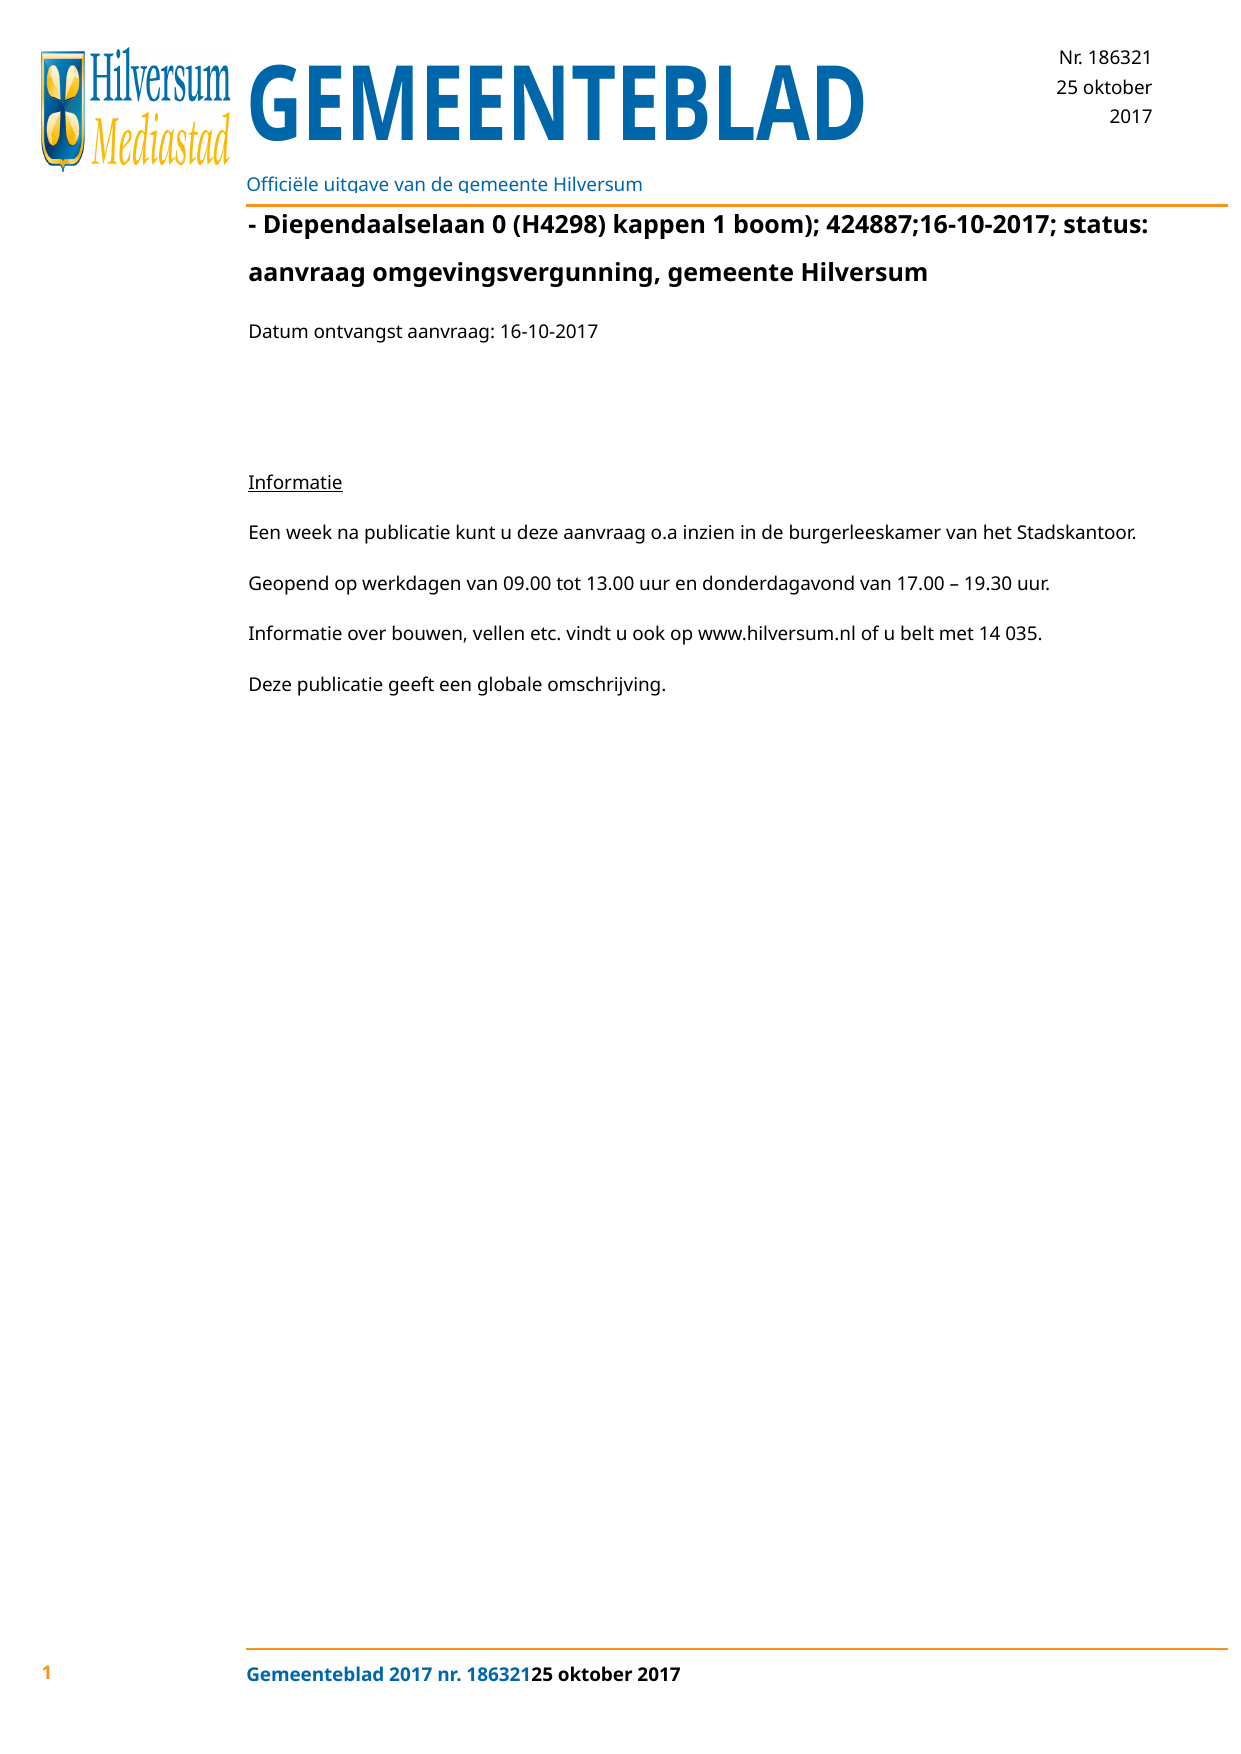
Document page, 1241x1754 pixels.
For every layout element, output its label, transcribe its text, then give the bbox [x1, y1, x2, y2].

text - Diependaalselaan 0 (H4298) kappen 1 boom); 424887;16-10-2017; status: aanvraag omgevingsvergunning, gemeente Hilversum [248, 207, 1152, 288]
text Deze publicatie geeft een globale omschrijving. [248, 671, 1152, 697]
text Geopend op werkdagen van 09.00 tot 13.00 uur en donderdagavond van 17.00 – 19.30 uur. [248, 570, 1152, 596]
text Een week na publicatie kunt u deze aanvraag o.a inzien in de burgerleeskamer van het Stadskantoor. [248, 519, 1152, 545]
text Informatie over bouwen, vellen etc. vindt u ook op www.hilversum.nl of u belt met 14 035. [248, 620, 1152, 646]
text Informatie [248, 469, 1152, 495]
picture [41, 47, 231, 172]
text Datum ontvangst aanvraag: 16-10-2017 [248, 318, 1152, 344]
